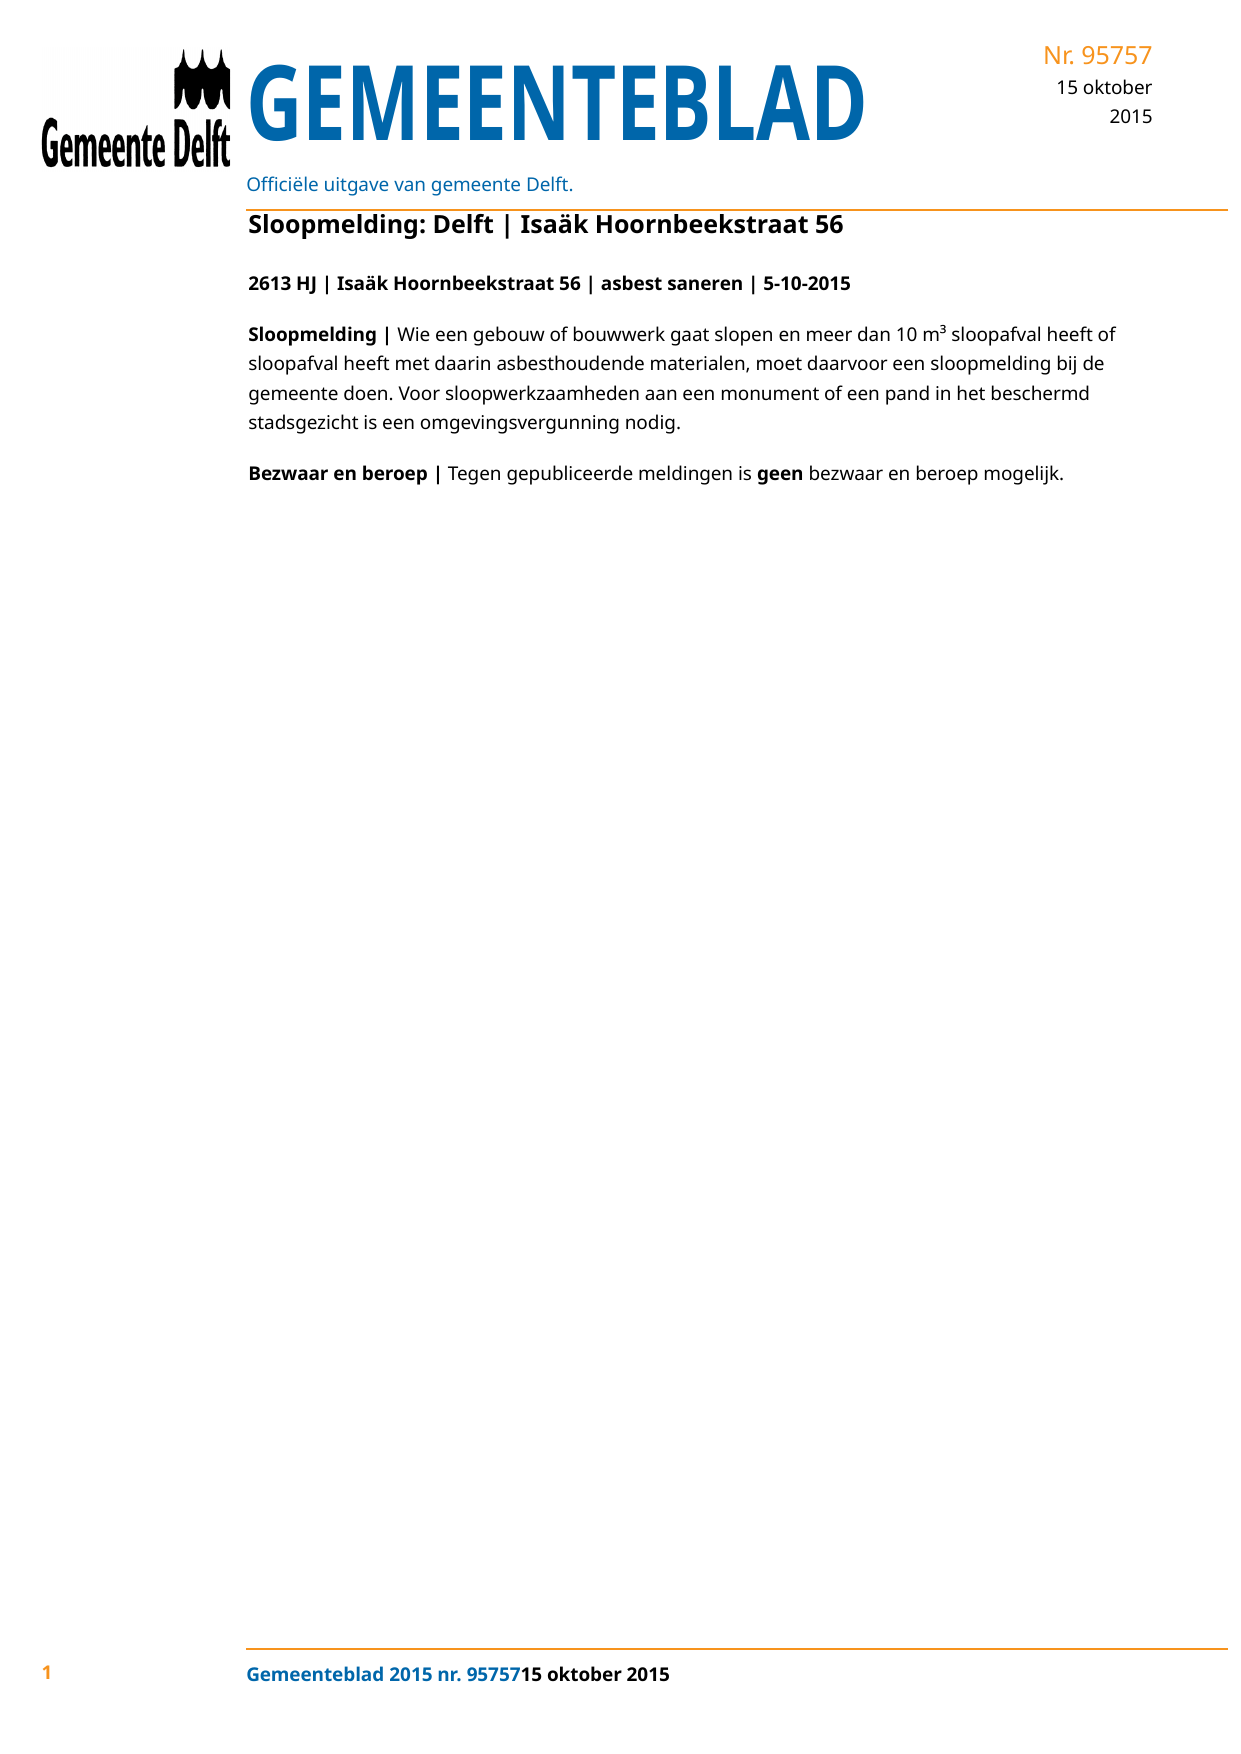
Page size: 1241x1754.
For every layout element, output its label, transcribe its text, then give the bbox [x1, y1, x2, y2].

text Sloopmelding | Wie een gebouw of bouwwerk gaat slopen en meer dan 10 m³ sloopafval heeft of sloopafval heeft met daarin asbesthoudende materialen, moet daarvoor een sloopmelding bij de gemeente doen. Voor sloopwerkzaamheden aan een monument of een pand in het beschermd stadsgezicht is een omgevingsvergunning nodig. [248, 321, 1152, 435]
text Sloopmelding: Delft | Isaäk Hoornbeekstraat 56 [248, 211, 1152, 241]
text 2613 HJ | Isaäk Hoornbeekstraat 56 | asbest saneren | 5-10-2015 [248, 270, 1152, 296]
text Bezwaar en beroep | Tegen gepubliceerde meldingen is geen bezwaar en beroep mogelijk. [248, 460, 1152, 486]
picture [41, 47, 231, 172]
